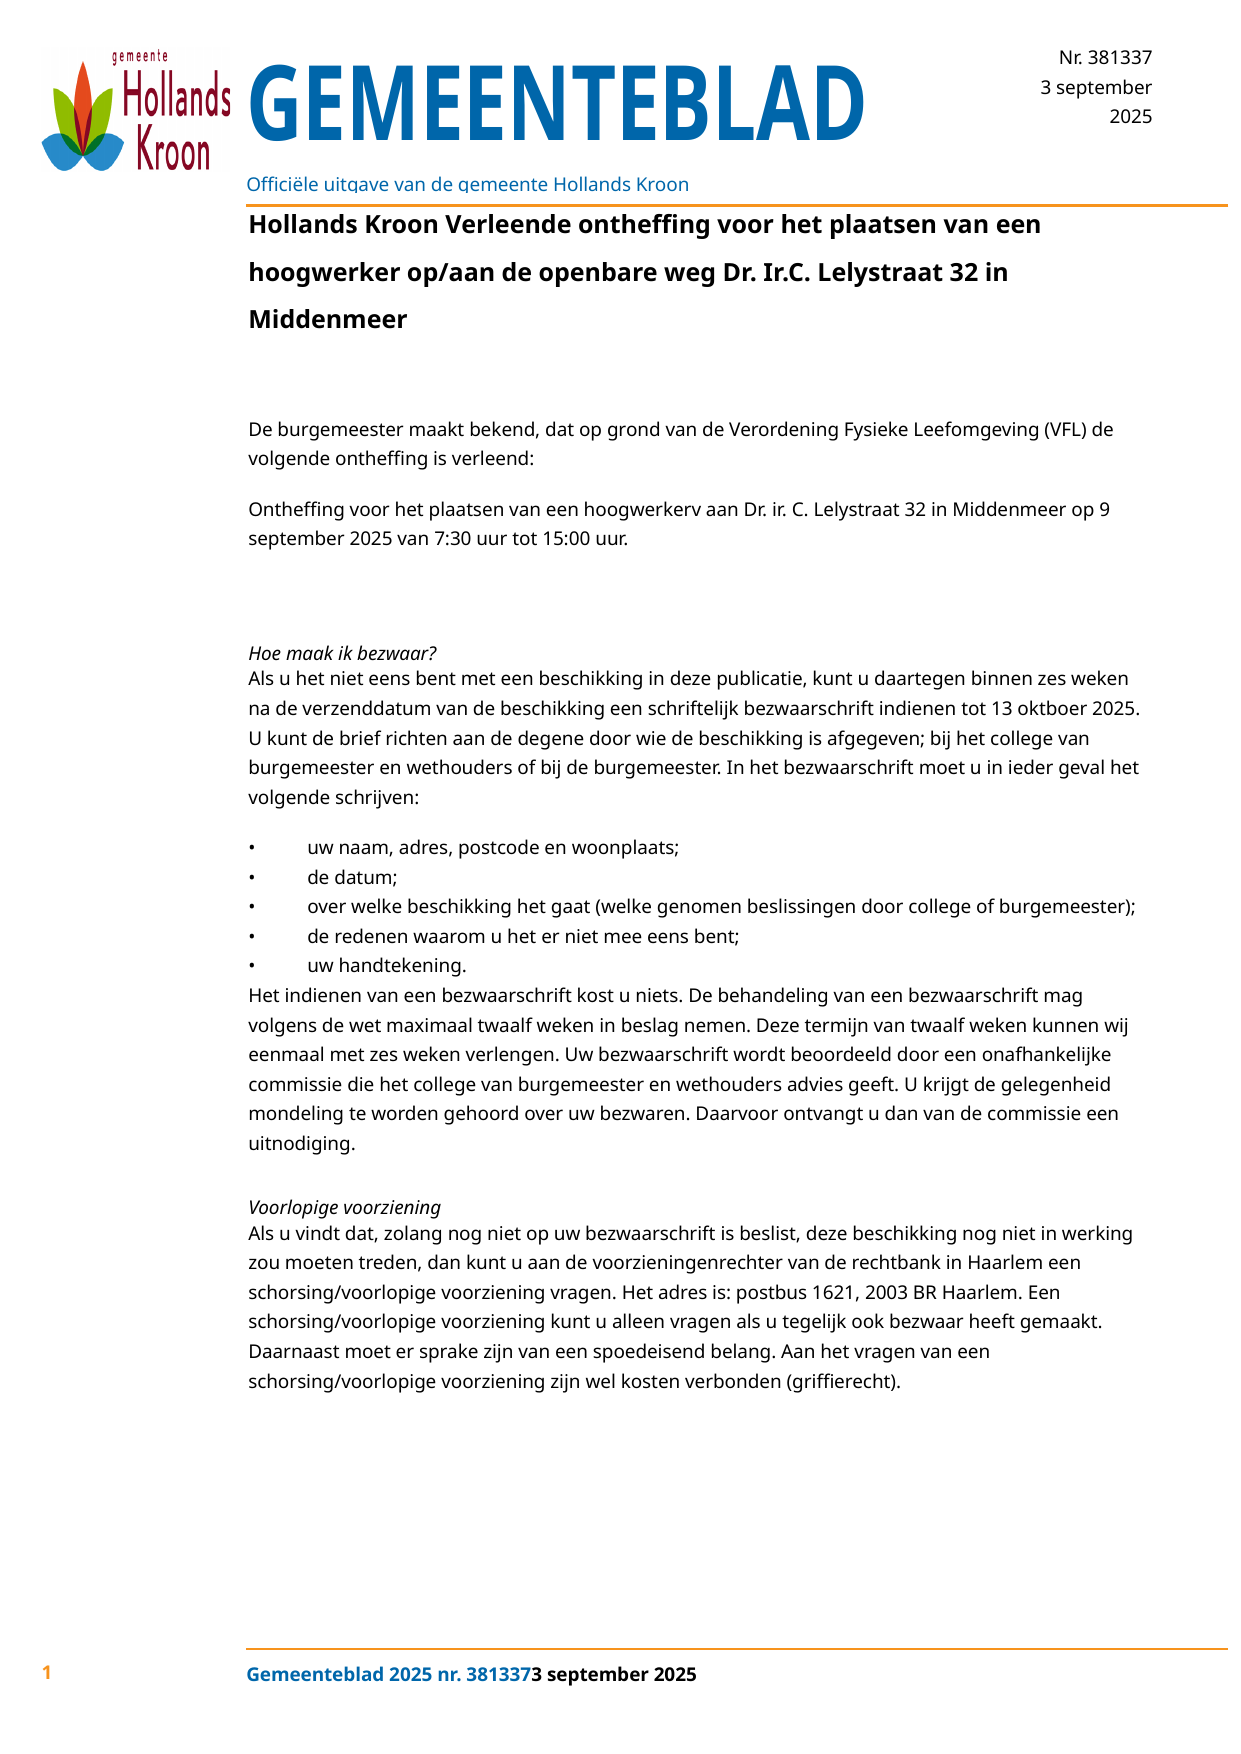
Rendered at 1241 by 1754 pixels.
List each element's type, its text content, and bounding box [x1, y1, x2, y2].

text Het indienen van een bezwaarschrift kost u niets. De behandeling van een bezwaarschrift mag volgens de wet maximaal twaalf weken in beslag nemen. Deze termijn van twaalf weken kunnen wij eenmaal met zes weken verlengen. Uw bezwaarschrift wordt beoordeeld door een onafhankelijke commissie die het college van burgemeester en wethouders advies geeft. U krijgt de gelegenheid mondeling te worden gehoord over uw bezwaren. Daarvoor ontvangt u dan van de commissie een uitnodiging. [248, 982, 1152, 1156]
list uw handtekening. [248, 953, 1152, 978]
picture [41, 47, 231, 172]
text Hollands Kroon Verleende ontheffing voor het plaatsen van een hoogwerker op/aan de openbare weg Dr. Ir.C. Lelystraat 32 in Middenmeer [248, 207, 1152, 336]
list de datum; [248, 864, 1152, 890]
text Als u het niet eens bent met een beschikking in deze publicatie, kunt u daartegen binnen zes weken na de verzenddatum van de beschikking een schriftelijk bezwaarschrift indienen tot 13 oktboer 2025. U kunt de brief richten aan de degene door wie de beschikking is afgegeven; bij het college van burgemeester en wethouders of bij de burgemeester. In het bezwaarschrift moet u in ieder geval het volgende schrijven: [248, 666, 1152, 810]
text Als u vindt dat, zolang nog niet op uw bezwaarschrift is beslist, deze beschikking nog niet in werking zou moeten treden, dan kunt u aan de voorzieningenrechter van de rechtbank in Haarlem een schorsing/voorlopige voorziening vragen. Het adres is: postbus 1621, 2003 BR Haarlem. Een schorsing/voorlopige voorziening kunt u alleen vragen als u tegelijk ook bezwaar heeft gemaakt. Daarnaast moet er sprake zijn van een spoedeisend belang. Aan het vragen van een schorsing/voorlopige voorziening zijn wel kosten verbonden (griffierecht). [248, 1220, 1152, 1393]
list over welke beschikking het gaat (welke genomen beslissingen door college of burgemeester); [248, 893, 1152, 919]
list de redenen waarom u het er niet mee eens bent; [248, 923, 1152, 949]
text Voorlopige voorziening [248, 1194, 1152, 1220]
text Hoe maak ik bezwaar? [248, 640, 1152, 666]
list uw naam, adres, postcode en woonplaats; [248, 834, 1152, 860]
text Ontheffing voor het plaatsen van een hoogwerkerv aan Dr. ir. C. Lelystraat 32 in Middenmeer op 9 september 2025 van 7:30 uur tot 15:00 uur. [248, 496, 1152, 551]
text De burgemeester maakt bekend, dat op grond van de Verordening Fysieke Leefomgeving (VFL) de volgende ontheffing is verleend: [248, 416, 1152, 471]
